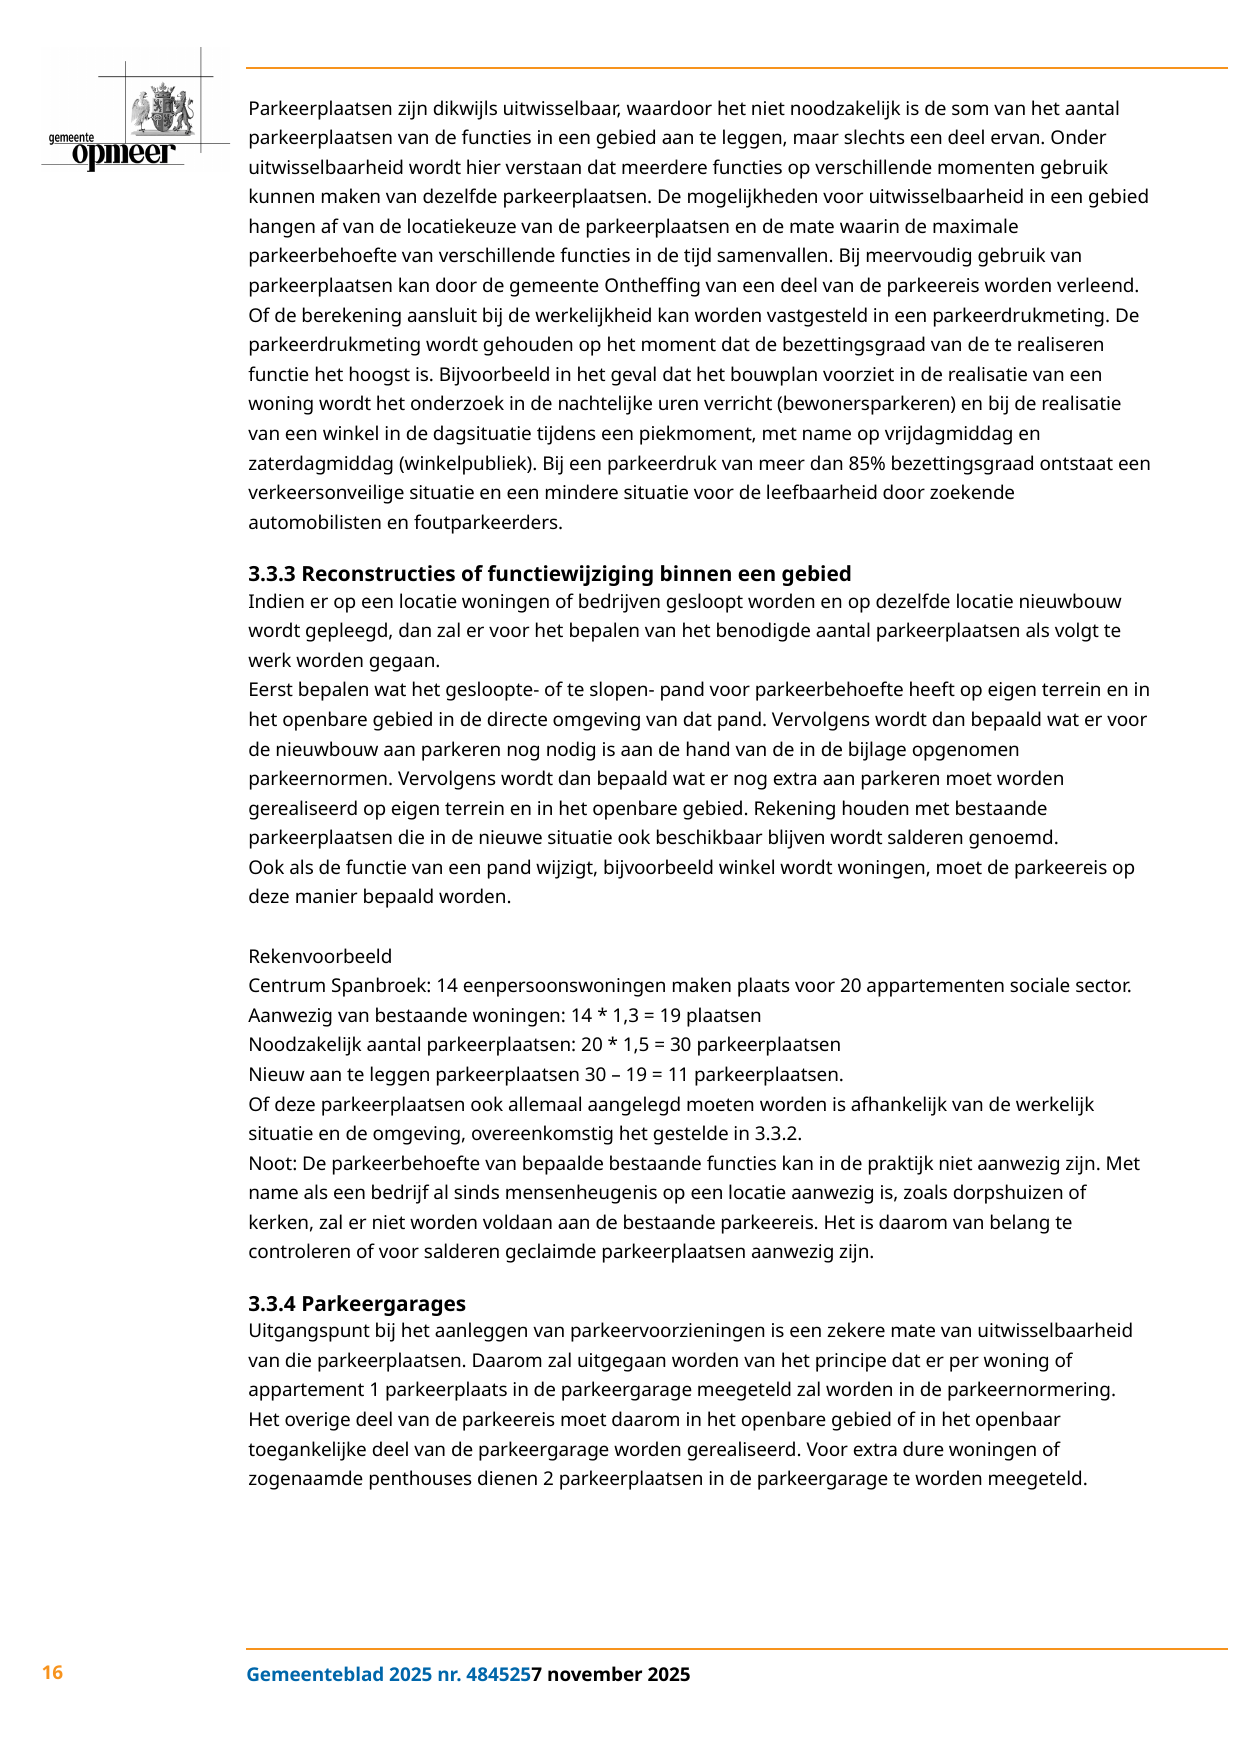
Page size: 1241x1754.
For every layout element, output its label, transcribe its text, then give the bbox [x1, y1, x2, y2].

text Indien er op een locatie woningen of bedrijven gesloopt worden en op dezelfde locatie nieuwbouw wordt gepleegd, dan zal er voor het bepalen van het benodigde aantal parkeerplaatsen als volgt te werk worden gegaan. [248, 588, 1152, 673]
text 3.3.3 Reconstructies of functiewijziging binnen een gebied [248, 559, 1152, 588]
text Rekenvoorbeeld [248, 943, 1152, 968]
text Centrum Spanbroek: 14 eenpersoonswoningen maken plaats voor 20 appartementen sociale sector. Aanwezig van bestaande woningen: 14 * 1,3 = 19 plaatsen [248, 972, 1152, 1028]
text Parkeerplaatsen zijn dikwijls uitwisselbaar, waardoor het niet noodzakelijk is de som van het aantal parkeerplaatsen van de functies in een gebied aan te leggen, maar slechts een deel ervan. Onder uitwisselbaarheid wordt hier verstaan dat meerdere functies op verschillende momenten gebruik kunnen maken van dezelfde parkeerplaatsen. De mogelijkheden voor uitwisselbaarheid in een gebied hangen af van de locatiekeuze van de parkeerplaatsen en de mate waarin de maximale parkeerbehoefte van verschillende functies in de tijd samenvallen. Bij meervoudig gebruik van parkeerplaatsen kan door de gemeente Ontheffing van een deel van de parkeereis worden verleend. Of de berekening aansluit bij de werkelijkheid kan worden vastgesteld in een parkeerdrukmeting. De parkeerdrukmeting wordt gehouden op het moment dat de bezettingsgraad van de te realiseren functie het hoogst is. Bijvoorbeeld in het geval dat het bouwplan voorziet in de realisatie van een woning wordt het onderzoek in de nachtelijke uren verricht (bewonersparkeren) en bij de realisatie van een winkel in de dagsituatie tijdens een piekmoment, met name op vrijdagmiddag en zaterdagmiddag (winkelpubliek). Bij een parkeerdruk van meer dan 85% bezettingsgraad ontstaat een verkeersonveilige situatie en een mindere situatie voor de leefbaarheid door zoekende automobilisten en foutparkeerders. [248, 95, 1152, 535]
text Noot: De parkeerbehoefte van bepaalde bestaande functies kan in de praktijk niet aanwezig zijn. Met name als een bedrijf al sinds mensenheugenis op een locatie aanwezig is, zoals dorpshuizen of kerken, zal er niet worden voldaan aan de bestaande parkeereis. Het is daarom van belang te controleren of voor salderen geclaimde parkeerplaatsen aanwezig zijn. [248, 1150, 1152, 1264]
text Eerst bepalen wat het gesloopte- of te slopen- pand voor parkeerbehoefte heeft op eigen terrein en in het openbare gebied in de directe omgeving van dat pand. Vervolgens wordt dan bepaald wat er voor de nieuwbouw aan parkeren nog nodig is aan de hand van de in de bijlage opgenomen parkeernormen. Vervolgens wordt dan bepaald wat er nog extra aan parkeren moet worden gerealiseerd op eigen terrein en in het openbare gebied. Rekening houden met bestaande parkeerplaatsen die in de nieuwe situatie ook beschikbaar blijven wordt salderen genoemd. [248, 677, 1152, 850]
text Nieuw aan te leggen parkeerplaatsen 30 – 19 = 11 parkeerplaatsen. [248, 1061, 1152, 1087]
text Uitgangspunt bij het aanleggen van parkeervoorzieningen is een zekere mate van uitwisselbaarheid van die parkeerplaatsen. Daarom zal uitgegaan worden van het principe dat er per woning of appartement 1 parkeerplaats in de parkeergarage meegeteld zal worden in de parkeernormering. Het overige deel van de parkeereis moet daarom in het openbare gebied of in het openbaar toegankelijke deel van de parkeergarage worden gerealiseerd. Voor extra dure woningen of zogenaamde penthouses dienen 2 parkeerplaatsen in de parkeergarage te worden meegeteld. [248, 1317, 1152, 1491]
text Noodzakelijk aantal parkeerplaatsen: 20 * 1,5 = 30 parkeerplaatsen [248, 1032, 1152, 1057]
text 3.3.4 Parkeergarages [248, 1289, 1152, 1317]
text Of deze parkeerplaatsen ook allemaal aangelegd moeten worden is afhankelijk van de werkelijk situatie en de omgeving, overeenkomstig het gestelde in 3.3.2. [248, 1091, 1152, 1146]
picture [41, 47, 231, 172]
text Ook als de functie van een pand wijzigt, bijvoorbeeld winkel wordt woningen, moet de parkeereis op deze manier bepaald worden. [248, 854, 1152, 909]
